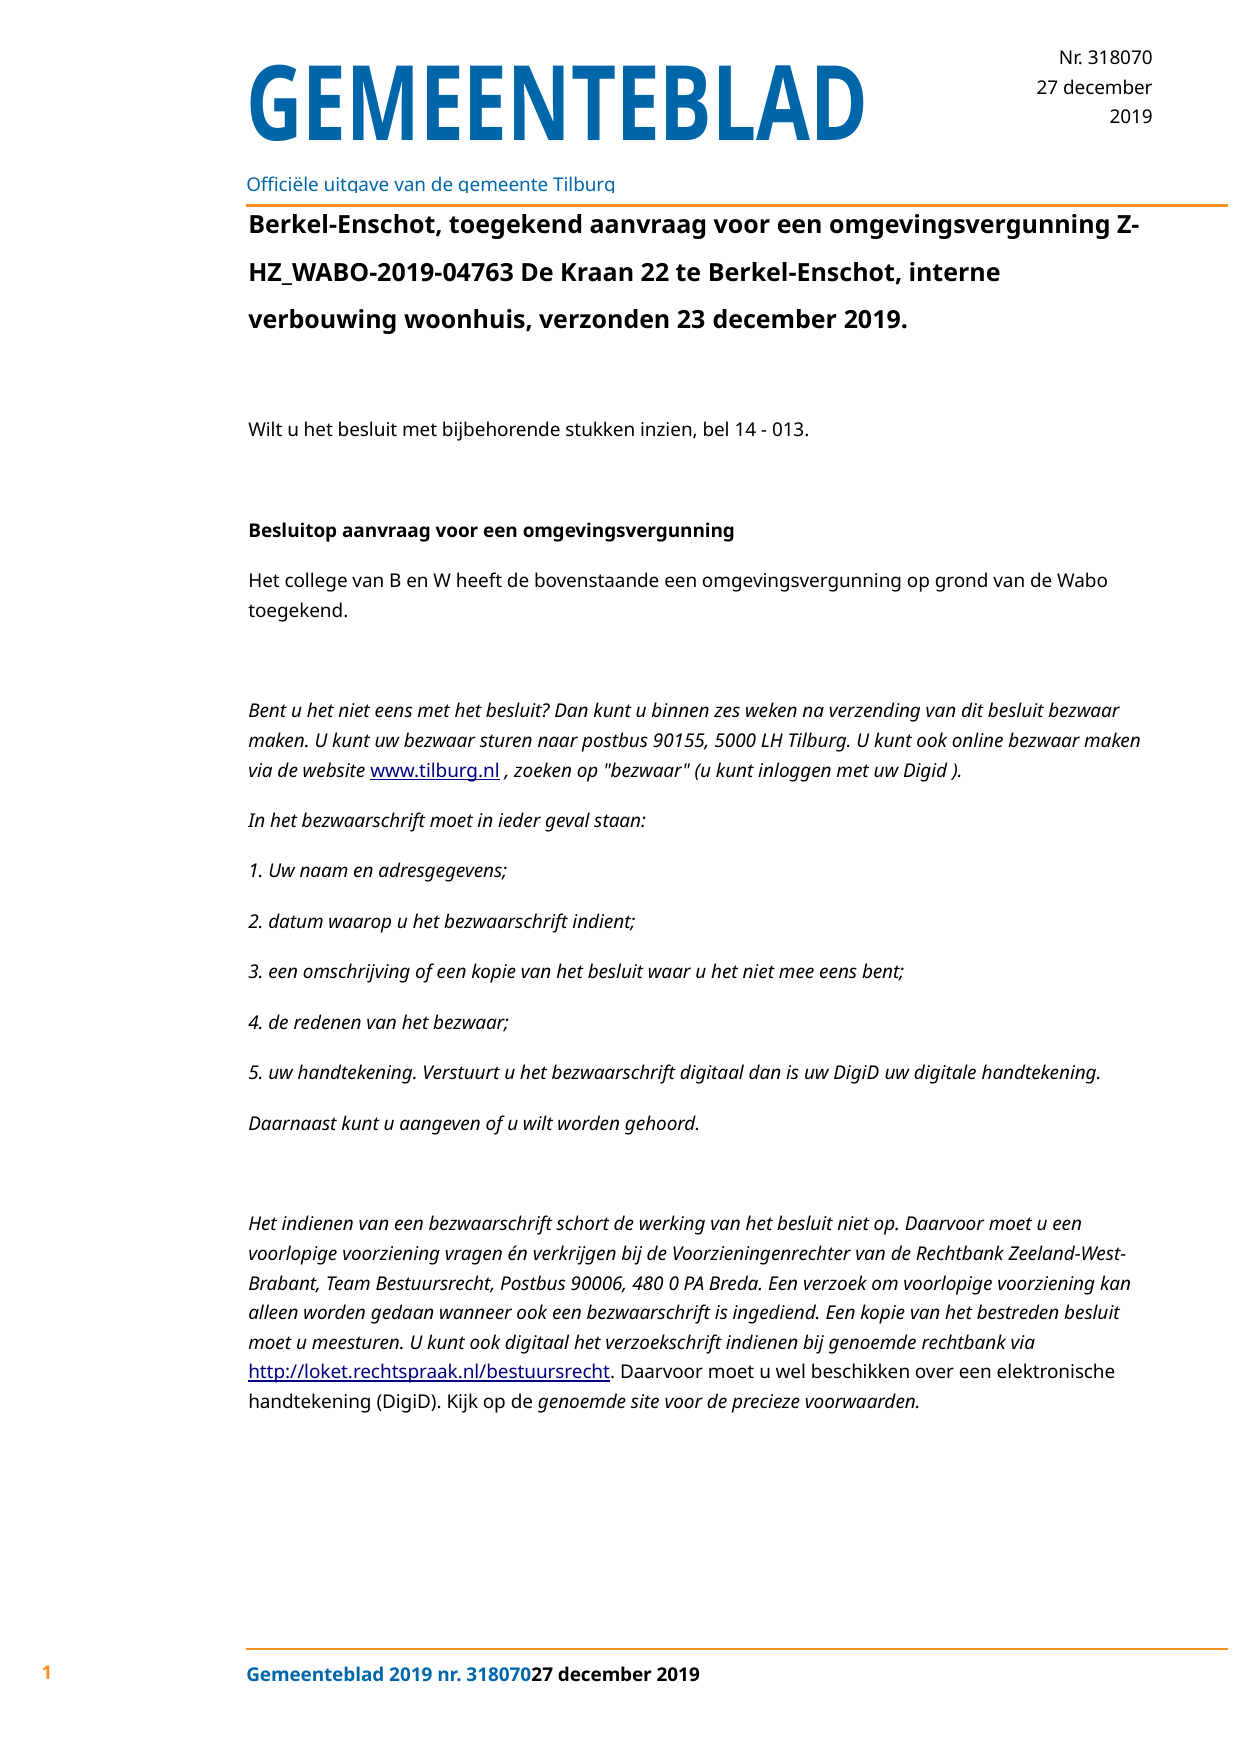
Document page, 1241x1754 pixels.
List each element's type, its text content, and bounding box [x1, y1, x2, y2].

text Wilt u het besluit met bijbehorende stukken inzien, bel 14 - 013. [248, 416, 1152, 442]
text In het bezwaarschrift moet in ieder geval staan: [248, 807, 1152, 833]
text 5. uw handtekening. Verstuurt u het bezwaarschrift digitaal dan is uw DigiD uw digitale handtekening. [248, 1059, 1152, 1085]
text 1. Uw naam en adresgegevens; [248, 858, 1152, 883]
text Het indienen van een bezwaarschrift schort de werking van het besluit niet op. Daarvoor moet u een voorlopige voorziening vragen én verkrijgen bij de Voorzieningenrechter van de Rechtbank Zeeland-West-Brabant, Team Bestuursrecht, Postbus 90006, 480 0 PA Breda. Een verzoek om voorlopige voorziening kan alleen worden gedaan wanneer ook een bezwaarschrift is ingediend. Een kopie van het bestreden besluit moet u meesturen. U kunt ook digitaal het verzoekschrift indienen bij genoemde rechtbank via http://loket.rechtspraak.nl/bestuursrecht. Daarvoor moet u wel beschikken over een elektronische handtekening (DigiD). Kijk op de genoemde site voor de precieze voorwaarden. [248, 1211, 1152, 1414]
text 2. datum waarop u het bezwaarschrift indient; [248, 908, 1152, 934]
text Berkel-Enschot, toegekend aanvraag voor een omgevingsvergunning Z-HZ_WABO-2019-04763 De Kraan 22 te Berkel-Enschot, interne verbouwing woonhuis, verzonden 23 december 2019. [248, 207, 1152, 336]
text Het college van B en W heeft de bovenstaande een omgevingsvergunning op grond van de Wabo toegekend. [248, 567, 1152, 622]
text 4. de redenen van het bezwaar; [248, 1009, 1152, 1034]
text 3. een omschrijving of een kopie van het besluit waar u het niet mee eens bent; [248, 958, 1152, 984]
picture [41, 47, 231, 172]
text Bent u het niet eens met het besluit? Dan kunt u binnen zes weken na verzending van dit besluit bezwaar maken. U kunt uw bezwaar sturen naar postbus 90155, 5000 LH Tilburg. U kunt ook online bezwaar maken via de website www.tilburg.nl , zoeken op "bezwaar" (u kunt inloggen met uw Digid ). [248, 698, 1152, 782]
text Daarnaast kunt u aangeven of u wilt worden gehoord. [248, 1110, 1152, 1135]
text Besluitop aanvraag voor een omgevingsvergunning [248, 517, 1152, 542]
